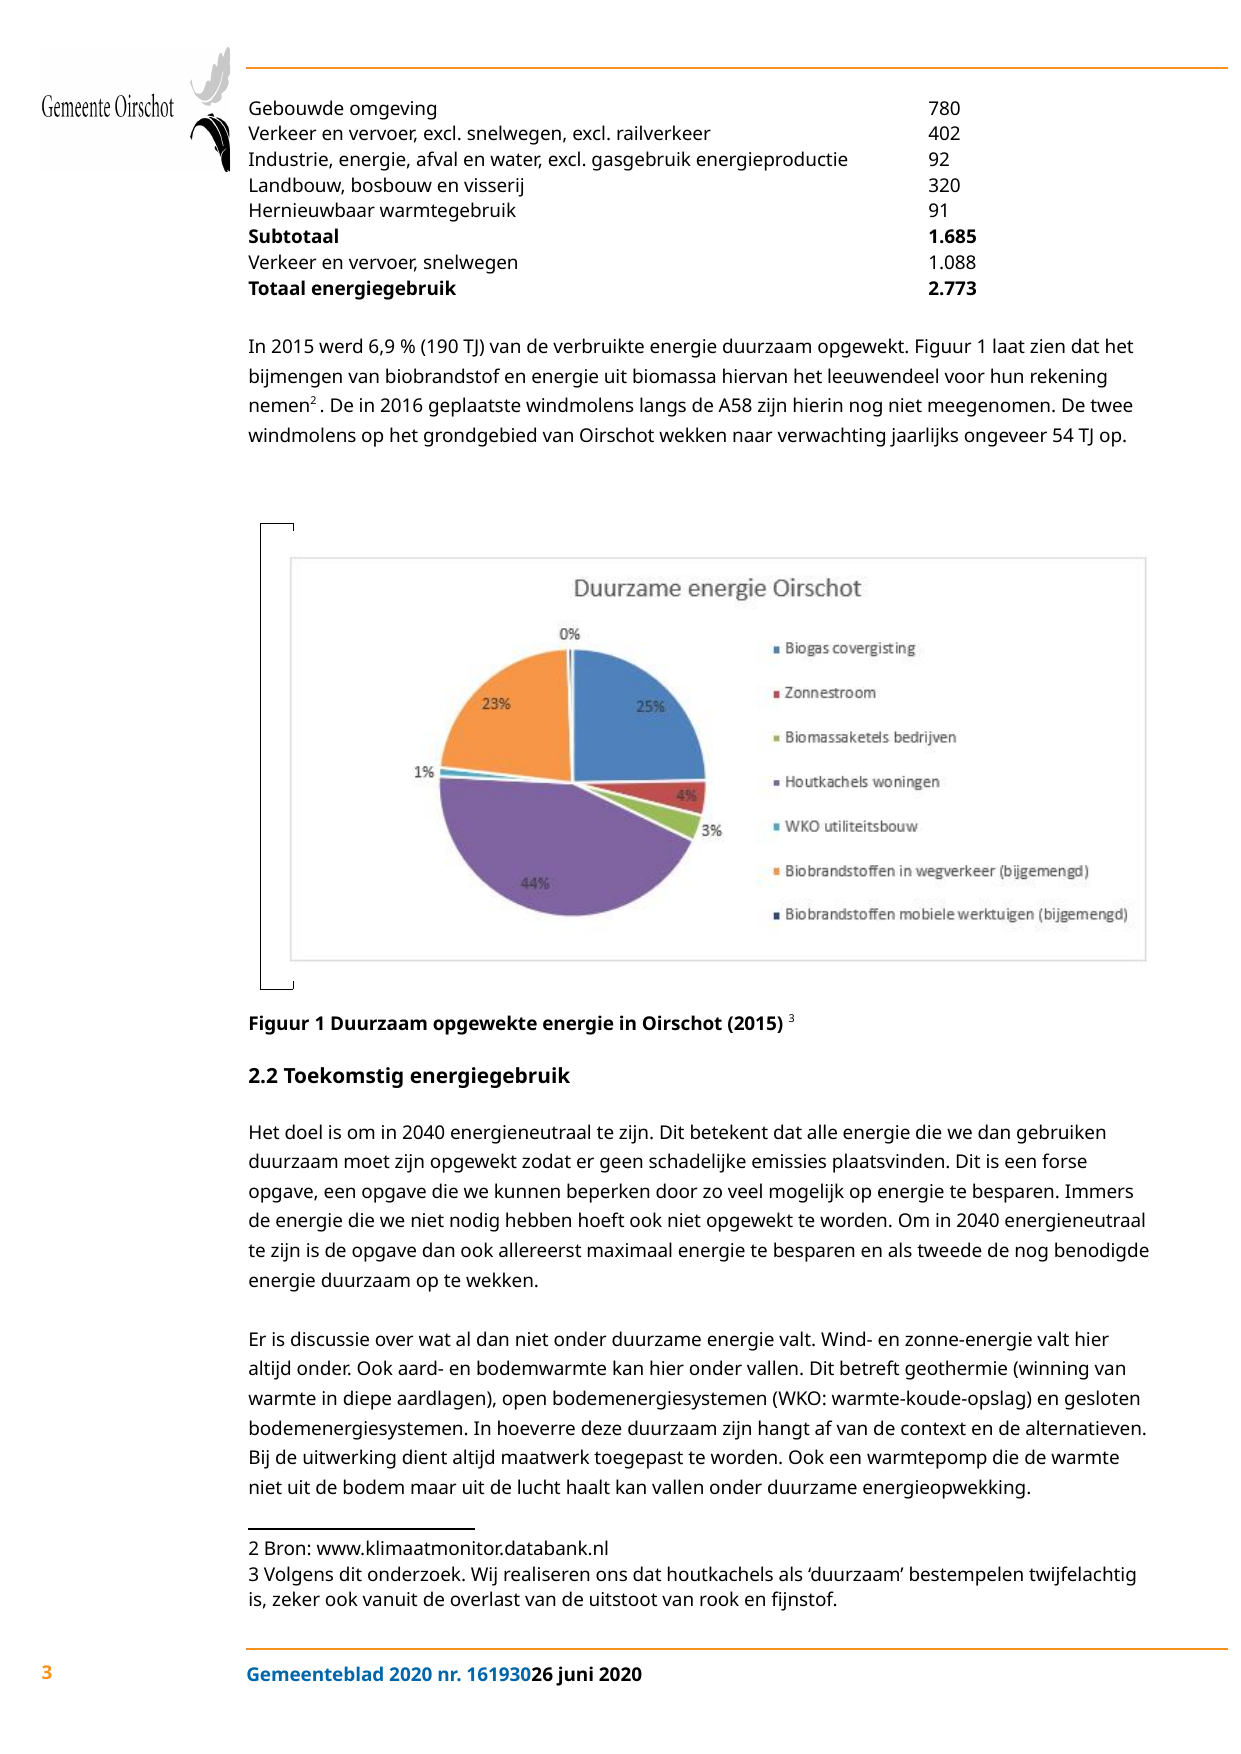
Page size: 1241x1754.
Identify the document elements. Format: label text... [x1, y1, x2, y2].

text Volgens dit onderzoek. Wij realiseren ons dat houtkachels als ‘duurzaam’ bestempelen twijfelachtig is, zeker ook vanuit de overlast van de uitstoot van rook en fijnstof. [248, 1561, 1152, 1612]
table_cell 1.088 [928, 249, 1152, 275]
table_cell Hernieuwbaar warmtegebruik [248, 198, 928, 223]
table_cell 91 [928, 198, 1152, 223]
table_cell 402 [928, 121, 1152, 146]
table_cell 780 [928, 95, 1152, 121]
text 2.2 Toekomstig energiegebruik [248, 1061, 1152, 1089]
table_cell Verkeer en vervoer, snelwegen [248, 249, 928, 275]
table_cell Totaal energiegebruik [248, 275, 928, 301]
table_cell 320 [928, 172, 1152, 198]
text Het doel is om in 2040 energieneutraal te zijn. Dit betekent dat alle energie die we dan gebruiken duurzaam moet zijn opgewekt zodat er geen schadelijke emissies plaatsvinden. Dit is een forse opgave, een opgave die we kunnen beperken door zo veel mogelijk op energie te besparen. Immers de energie die we niet nodig hebben hoeft ook niet opgewekt te worden. Om in 2040 energieneutraal te zijn is de opgave dan ook allereerst maximaal energie te besparen en als tweede de nog benodigde energie duurzaam op te wekken. [248, 1119, 1152, 1292]
table_cell Subtotaal [248, 224, 928, 249]
table_cell Industrie, energie, afval en water, excl. gasgebruik energieproductie [248, 146, 928, 172]
text Figuur 1 Duurzaam opgewekte energie in Oirschot (2015) [248, 1010, 1152, 1036]
text Er is discussie over wat al dan niet onder duurzame energie valt. Wind- en zonne-energie valt hier altijd onder. Ook aard- en bodemwarmte kan hier onder vallen. Dit betreft geothermie (winning van warmte in diepe aardlagen), open bodemenergiesystemen (WKO: warmte-koude-opslag) en gesloten bodemenergiesystemen. In hoeverre deze duurzaam zijn hangt af van de context en de alternatieven. Bij de uitwerking dient altijd maatwerk toegepast te worden. Ook een warmtepomp die de warmte niet uit de bodem maar uit de lucht haalt kan vallen onder duurzame energieopwekking. [248, 1326, 1152, 1499]
text Bron: www.klimaatmonitor.databank.nl [248, 1535, 1152, 1561]
text In 2015 werd 6,9 % (190 TJ) van de verbruikte energie duurzaam opgewekt. Figuur 1 laat zien dat het bijmengen van biobrandstof en energie uit biomassa hiervan het leeuwendeel voor hun rekening nemen. De in 2016 geplaatste windmolens langs de A58 zijn hierin nog niet meegenomen. De twee windmolens op het grondgebied van Oirschot wekken naar verwachting jaarlijks ongeveer 54 TJ op. [248, 333, 1152, 448]
table_cell Landbouw, bosbouw en visserij [248, 172, 928, 198]
table_cell Verkeer en vervoer, excl. snelwegen, excl. railverkeer [248, 121, 928, 146]
picture [268, 531, 1173, 981]
table_cell 1.685 [928, 224, 1152, 249]
picture [41, 47, 231, 172]
table_cell 92 [928, 146, 1152, 172]
table_cell Gebouwde omgeving [248, 95, 928, 121]
table_cell 2.773 [928, 275, 1152, 301]
